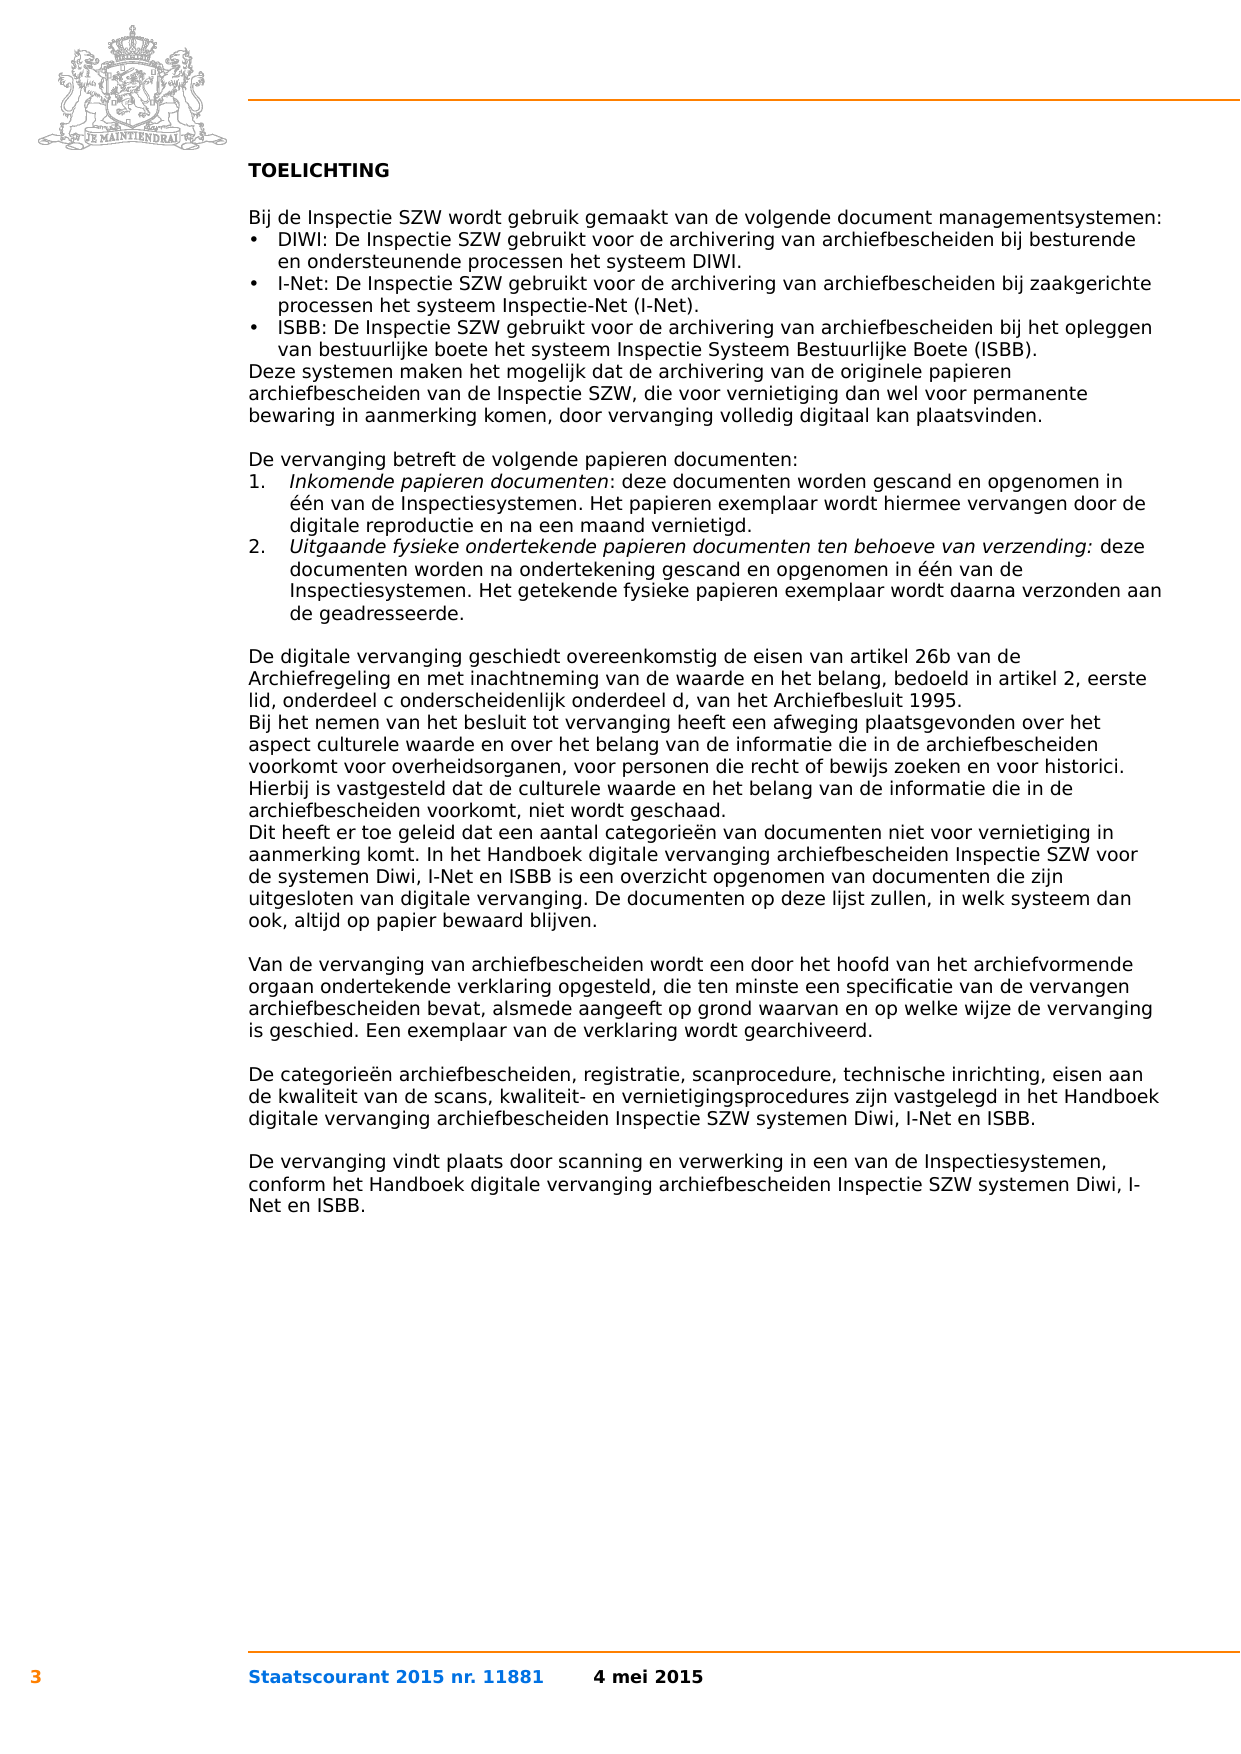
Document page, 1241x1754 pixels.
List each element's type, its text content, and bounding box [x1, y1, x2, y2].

text 2. Uitgaande fysieke ondertekende papieren documenten ten behoeve van verzending: deze documenten worden na ondertekening gescand en opgenomen in één van de Inspectiesystemen. Het getekende fysieke papieren exemplaar wordt daarna verzonden aan de geadresseerde. [248, 536, 1163, 624]
text De categorieën archiefbescheiden, registratie, scanprocedure, technische inrichting, eisen aan de kwaliteit van de scans, kwaliteit- en vernietigingsprocedures zijn vastgelegd in het Handboek digitale vervanging archiefbescheiden Inspectie SZW systemen Diwi, I-Net en ISBB. [248, 1064, 1163, 1129]
subtitle TOELICHTING [248, 160, 1163, 182]
text Bij het nemen van het besluit tot vervanging heeft een afweging plaatsgevonden over het aspect culturele waarde en over het belang van de informatie die in de archiefbescheiden voorkomt voor overheidsorganen, voor personen die recht of bewijs zoeken en voor historici. Hierbij is vastgesteld dat de culturele waarde en het belang van de informatie die in de archiefbescheiden voorkomt, niet wordt geschaad. [248, 712, 1163, 822]
text Deze systemen maken het mogelijk dat de archivering van de originele papieren archiefbescheiden van de Inspectie SZW, die voor vernietiging dan wel voor permanente bewaring in aanmerking komen, door vervanging volledig digitaal kan plaatsvinden. [248, 361, 1163, 427]
text Van de vervanging van archiefbescheiden wordt een door het hoofd van het archiefvormende orgaan ondertekende verklaring opgesteld, die ten minste een specificatie van de vervangen archiefbescheiden bevat, alsmede aangeeft op grond waarvan en op welke wijze de vervanging is geschied. Een exemplaar van de verklaring wordt gearchiveerd. [248, 954, 1163, 1042]
picture [38, 25, 227, 150]
text • ISBB: De Inspectie SZW gebruikt voor de archivering van archiefbescheiden bij het opleggen van bestuurlijke boete het systeem Inspectie Systeem Bestuurlijke Boete (ISBB). [248, 317, 1163, 361]
text De digitale vervanging geschiedt overeenkomstig de eisen van artikel 26b van de Archiefregeling en met inachtneming van de waarde en het belang, bedoeld in artikel 2, eerste lid, onderdeel c onderscheidenlijk onderdeel d, van het Archiefbesluit 1995. [248, 646, 1163, 712]
text • DIWI: De Inspectie SZW gebruikt voor de archivering van archiefbescheiden bij besturende en ondersteunende processen het systeem DIWI. [248, 229, 1163, 273]
text Bij de Inspectie SZW wordt gebruik gemaakt van de volgende document managementsystemen: [248, 207, 1163, 229]
text • I-Net: De Inspectie SZW gebruikt voor de archivering van archiefbescheiden bij zaakgerichte processen het systeem Inspectie-Net (I-Net). [248, 273, 1163, 317]
text De vervanging betreft de volgende papieren documenten: [248, 448, 1163, 471]
text 1. Inkomende papieren documenten: deze documenten worden gescand en opgenomen in één van de Inspectiesystemen. Het papieren exemplaar wordt hiermee vervangen door de digitale reproductie en na een maand vernietigd. [248, 471, 1163, 536]
text De vervanging vindt plaats door scanning en verwerking in een van de Inspectiesystemen, conform het Handboek digitale vervanging archiefbescheiden Inspectie SZW systemen Diwi, I-Net en ISBB. [248, 1151, 1163, 1217]
text Dit heeft er toe geleid dat een aantal categorieën van documenten niet voor vernietiging in aanmerking komt. In het Handboek digitale vervanging archiefbescheiden Inspectie SZW voor de systemen Diwi, I-Net en ISBB is een overzicht opgenomen van documenten die zijn uitgesloten van digitale vervanging. De documenten op deze lijst zullen, in welk systeem dan ook, altijd op papier bewaard blijven. [248, 822, 1163, 932]
